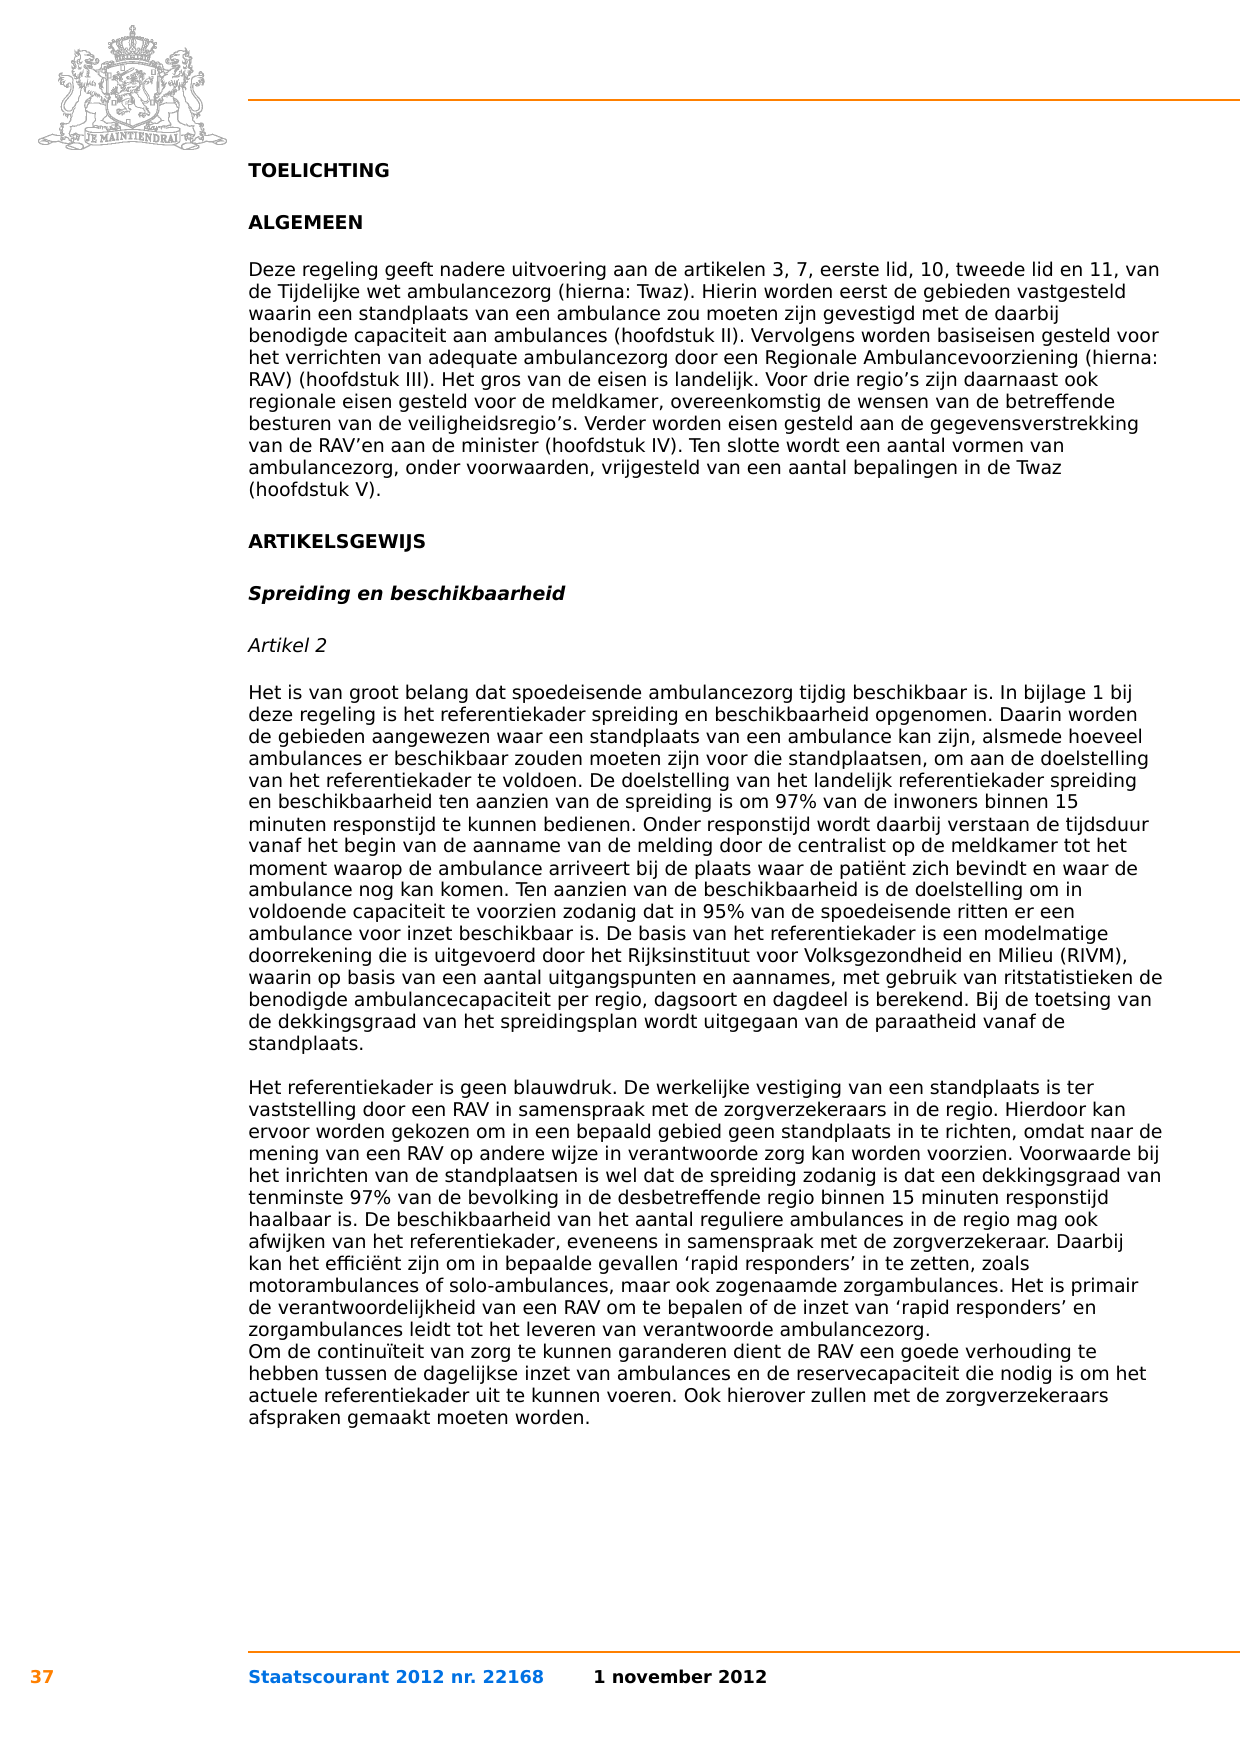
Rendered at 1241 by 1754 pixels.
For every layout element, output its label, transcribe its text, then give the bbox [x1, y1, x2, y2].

subtitle Spreiding en beschikbaarheid [248, 583, 1163, 604]
subtitle ALGEMEEN [248, 212, 1163, 234]
subtitle TOELICHTING [248, 160, 1163, 182]
text Het is van groot belang dat spoedeisende ambulancezorg tijdig beschikbaar is. In bijlage 1 bij deze regeling is het referentiekader spreiding en beschikbaarheid opgenomen. Daarin worden de gebieden aangewezen waar een standplaats van een ambulance kan zijn, alsmede hoeveel ambulances er beschikbaar zouden moeten zijn voor die standplaatsen, om aan de doelstelling van het referentiekader te voldoen. De doelstelling van het landelijk referentiekader spreiding en beschikbaarheid ten aanzien van de spreiding is om 97% van de inwoners binnen 15 minuten responstijd te kunnen bedienen. Onder responstijd wordt daarbij verstaan de tijdsduur vanaf het begin van de aanname van de melding door de centralist op de meldkamer tot het moment waarop de ambulance arriveert bij de plaats waar de patiënt zich bevindt en waar de ambulance nog kan komen. Ten aanzien van de beschikbaarheid is de doelstelling om in voldoende capaciteit te voorzien zodanig dat in 95% van de spoedeisende ritten er een ambulance voor inzet beschikbaar is. De basis van het referentiekader is een modelmatige doorrekening die is uitgevoerd door het Rijksinstituut voor Volksgezondheid en Milieu (RIVM), waarin op basis van een aantal uitgangspunten en aannames, met gebruik van ritstatistieken de benodigde ambulancecapaciteit per regio, dagsoort en dagdeel is berekend. Bij de toetsing van de dekkingsgraad van het spreidingsplan wordt uitgegaan van de paraatheid vanaf de standplaats. [248, 682, 1163, 1055]
picture [38, 25, 227, 150]
subtitle Artikel 2 [248, 634, 1163, 657]
subtitle ARTIKELSGEWIJS [248, 531, 1163, 553]
text Om de continuïteit van zorg te kunnen garanderen dient de RAV een goede verhouding te hebben tussen de dagelijkse inzet van ambulances en de reservecapaciteit die nodig is om het actuele referentiekader uit te kunnen voeren. Ook hierover zullen met de zorgverzekeraars afspraken gemaakt moeten worden. [248, 1341, 1163, 1429]
text Het referentiekader is geen blauwdruk. De werkelijke vestiging van een standplaats is ter vaststelling door een RAV in samenspraak met de zorgverzekeraars in de regio. Hierdoor kan ervoor worden gekozen om in een bepaald gebied geen standplaats in te richten, omdat naar de mening van een RAV op andere wijze in verantwoorde zorg kan worden voorzien. Voorwaarde bij het inrichten van de standplaatsen is wel dat de spreiding zodanig is dat een dekkingsgraad van tenminste 97% van de bevolking in de desbetreffende regio binnen 15 minuten responstijd haalbaar is. De beschikbaarheid van het aantal reguliere ambulances in de regio mag ook afwijken van het referentiekader, eveneens in samenspraak met de zorgverzekeraar. Daarbij kan het efficiënt zijn om in bepaalde gevallen ‘rapid responders’ in te zetten, zoals motorambulances of solo-ambulances, maar ook zogenaamde zorgambulances. Het is primair de verantwoordelijkheid van een RAV om te bepalen of de inzet van ‘rapid responders’ en zorgambulances leidt tot het leveren van verantwoorde ambulancezorg. [248, 1077, 1163, 1341]
text Deze regeling geeft nadere uitvoering aan de artikelen 3, 7, eerste lid, 10, tweede lid en 11, van de Tijdelijke wet ambulancezorg (hierna: Twaz). Hierin worden eerst de gebieden vastgesteld waarin een standplaats van een ambulance zou moeten zijn gevestigd met de daarbij benodigde capaciteit aan ambulances (hoofdstuk II). Vervolgens worden basiseisen gesteld voor het verrichten van adequate ambulancezorg door een Regionale Ambulancevoorziening (hierna: RAV) (hoofdstuk III). Het gros van de eisen is landelijk. Voor drie regio’s zijn daarnaast ook regionale eisen gesteld voor de meldkamer, overeenkomstig de wensen van de betreffende besturen van de veiligheidsregio’s. Verder worden eisen gesteld aan de gegevensverstrekking van de RAV’en aan de minister (hoofdstuk IV). Ten slotte wordt een aantal vormen van ambulancezorg, onder voorwaarden, vrijgesteld van een aantal bepalingen in de Twaz (hoofdstuk V). [248, 259, 1163, 501]
